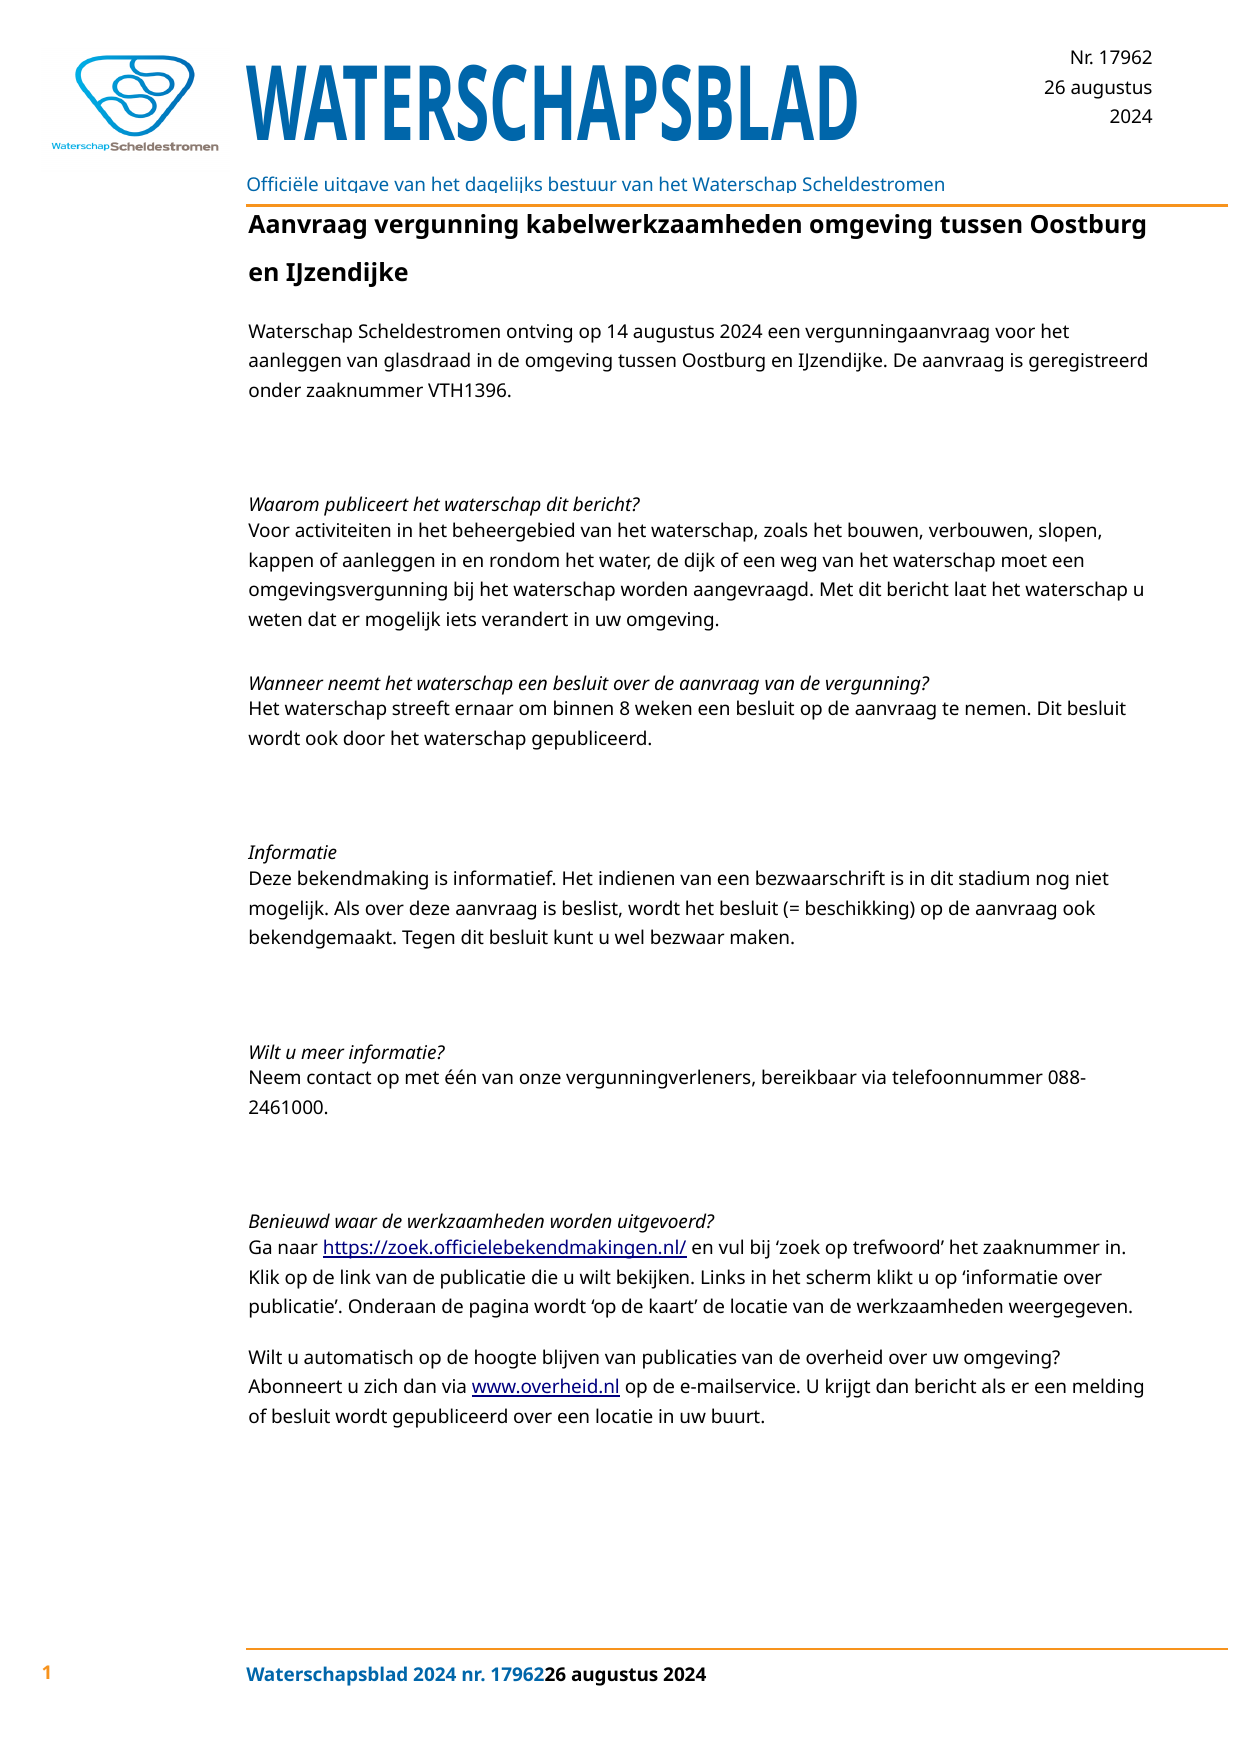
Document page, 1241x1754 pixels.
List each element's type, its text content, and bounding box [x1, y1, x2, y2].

text Informatie [248, 839, 1152, 865]
picture [41, 47, 231, 172]
text Neem contact op met één van onze vergunningverleners, bereikbaar via telefoonnummer 088-2461000. [248, 1064, 1152, 1120]
text Waarom publiceert het waterschap dit bericht? [248, 491, 1152, 517]
text Wilt u meer informatie? [248, 1039, 1152, 1064]
text Waterschap Scheldestromen ontving op 14 augustus 2024 een vergunningaanvraag voor het aanleggen van glasdraad in de omgeving tussen Oostburg en IJzendijke. De aanvraag is geregistreerd onder zaaknummer VTH1396. [248, 318, 1152, 403]
text Wanneer neemt het waterschap een besluit over de aanvraag van de vergunning? [248, 670, 1152, 696]
text Wilt u automatisch op de hoogte blijven van publicaties van de overheid over uw omgeving? Abonneert u zich dan via www.overheid.nl op de e-mailservice. U krijgt dan bericht als er een melding of besluit wordt gepubliceerd over een locatie in uw buurt. [248, 1344, 1152, 1429]
text Het waterschap streeft ernaar om binnen 8 weken een besluit op de aanvraag te nemen. Dit besluit wordt ook door het waterschap gepubliceerd. [248, 696, 1152, 751]
text Deze bekendmaking is informatief. Het indienen van een bezwaarschrift is in dit stadium nog niet mogelijk. Als over deze aanvraag is beslist, wordt het besluit (= beschikking) op de aanvraag ook bekendgemaakt. Tegen dit besluit kunt u wel bezwaar maken. [248, 865, 1152, 950]
text Voor activiteiten in het beheergebied van het waterschap, zoals het bouwen, verbouwen, slopen, kappen of aanleggen in en rondom het water, de dijk of een weg van het waterschap moet een omgevingsvergunning bij het waterschap worden aangevraagd. Met dit bericht laat het waterschap u weten dat er mogelijk iets verandert in uw omgeving. [248, 517, 1152, 632]
text Ga naar https://zoek.officielebekendmakingen.nl/ en vul bij ‘zoek op trefwoord’ het zaaknummer in. Klik op de link van de publicatie die u wilt bekijken. Links in het scherm klikt u op ‘informatie over publicatie’. Onderaan de pagina wordt ‘op de kaart’ de locatie van de werkzaamheden weergegeven. [248, 1234, 1152, 1319]
text Benieuwd waar de werkzaamheden worden uitgevoerd? [248, 1208, 1152, 1234]
text Aanvraag vergunning kabelwerkzaamheden omgeving tussen Oostburg en IJzendijke [248, 207, 1152, 288]
